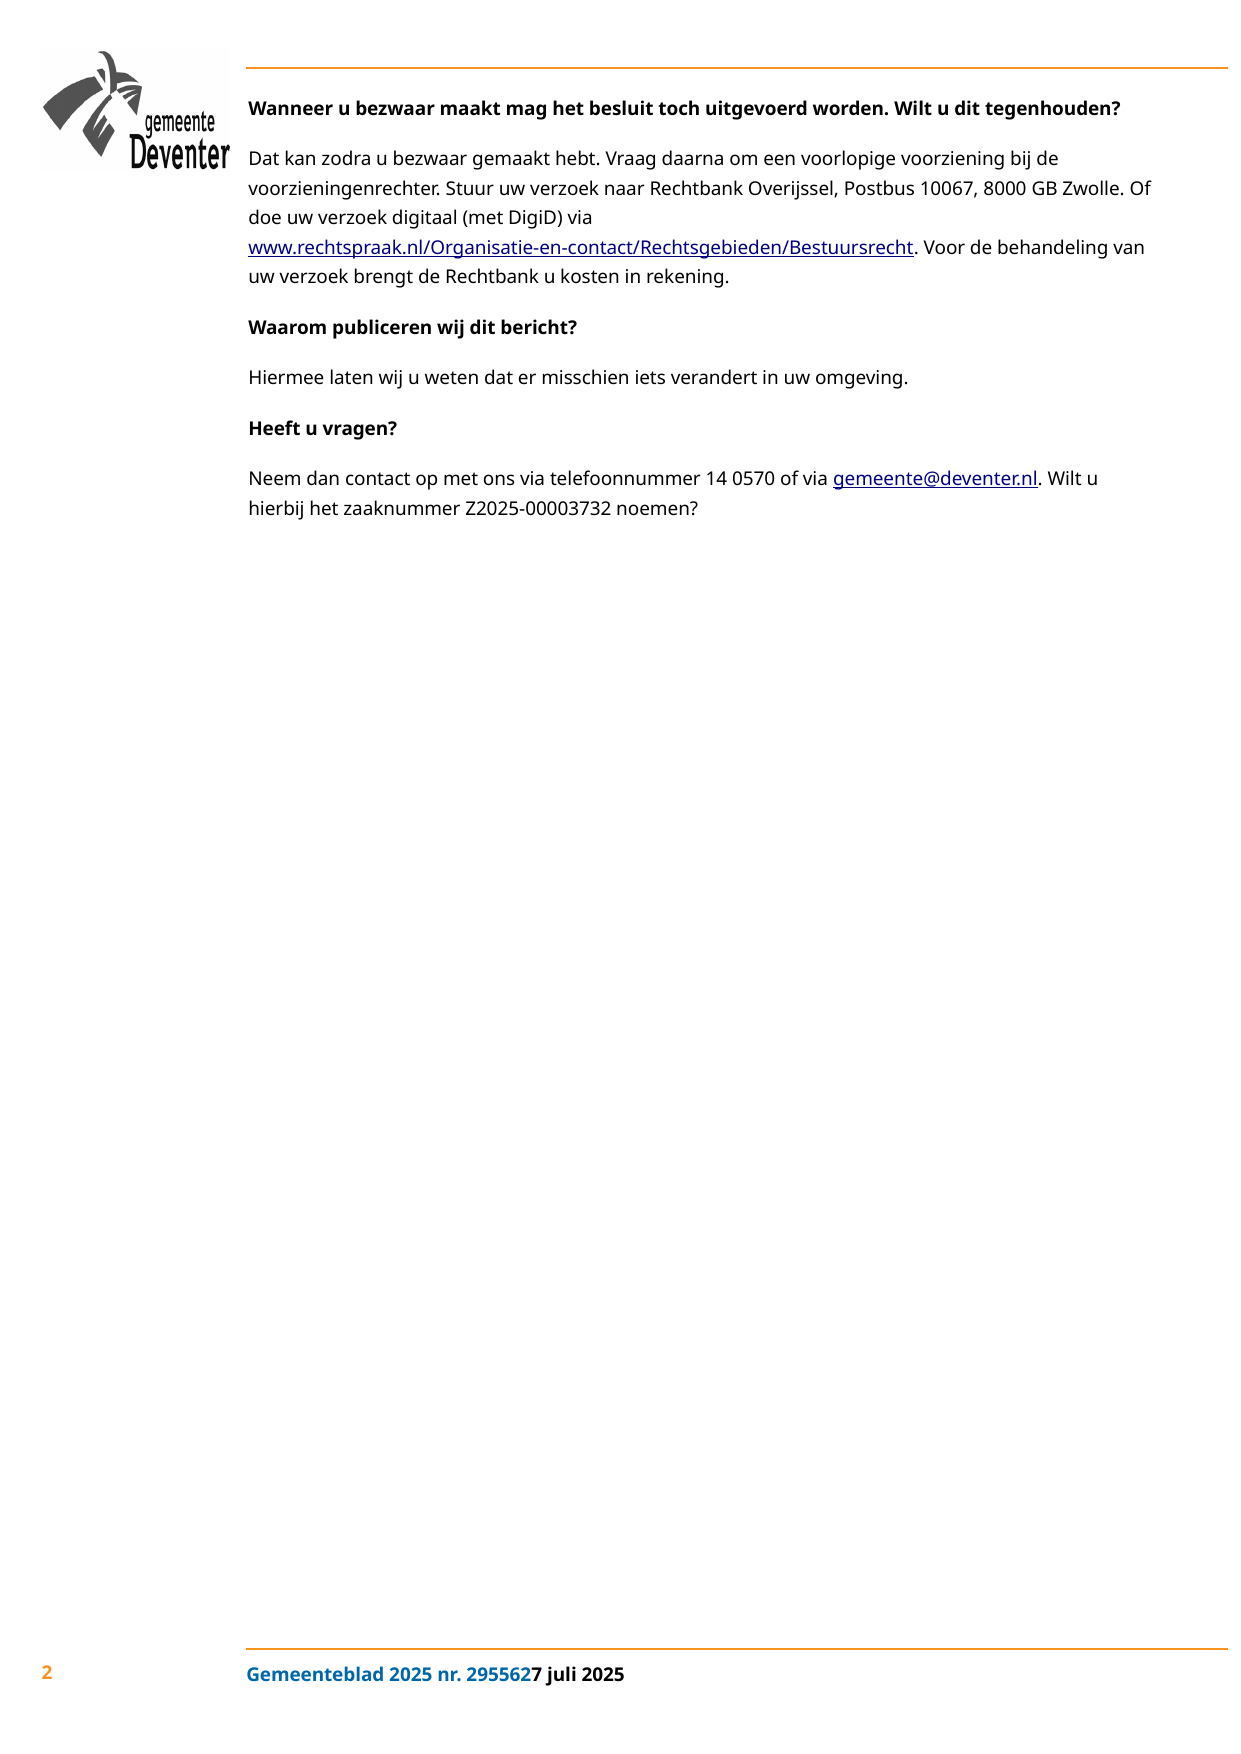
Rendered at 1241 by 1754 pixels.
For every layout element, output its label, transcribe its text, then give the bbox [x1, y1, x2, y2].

text Wanneer u bezwaar maakt mag het besluit toch uitgevoerd worden. Wilt u dit tegenhouden? [248, 95, 1152, 121]
text Dat kan zodra u bezwaar gemaakt hebt. Vraag daarna om een voorlopige voorziening bij de voorzieningenrechter. Stuur uw verzoek naar Rechtbank Overijssel, Postbus 10067, 8000 GB Zwolle. Of doe uw verzoek digitaal (met DigiD) via www.rechtspraak.nl/Organisatie-en-contact/Rechtsgebieden/Bestuursrecht. Voor de behandeling van uw verzoek brengt de Rechtbank u kosten in rekening. [248, 145, 1152, 289]
text Neem dan contact op met ons via telefoonnummer 14 0570 of via gemeente@deventer.nl. Wilt u hierbij het zaaknummer Z2025-00003732 noemen? [248, 465, 1152, 521]
text Hiermee laten wij u weten dat er misschien iets verandert in uw omgeving. [248, 364, 1152, 390]
picture [41, 47, 231, 172]
text Heeft u vragen? [248, 415, 1152, 441]
text Waarom publiceren wij dit bericht? [248, 314, 1152, 340]
